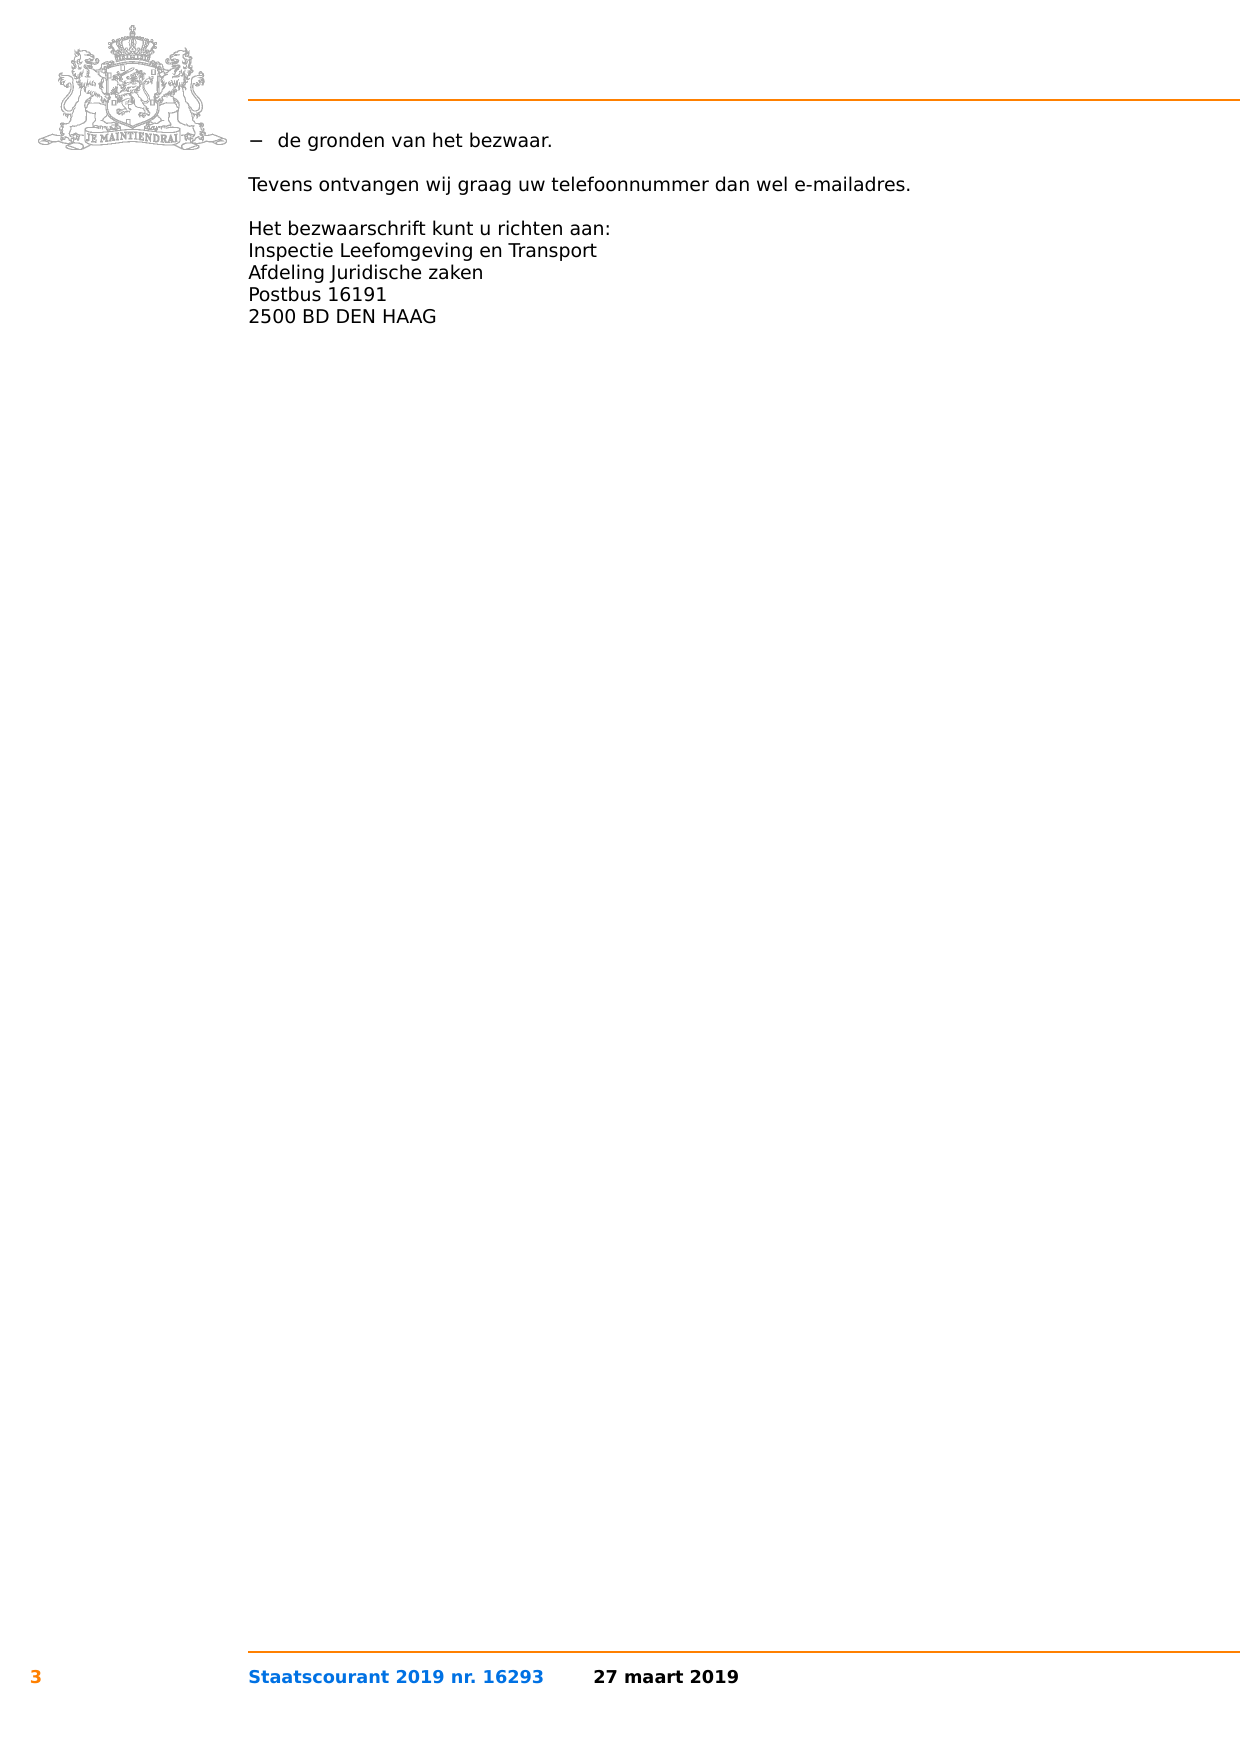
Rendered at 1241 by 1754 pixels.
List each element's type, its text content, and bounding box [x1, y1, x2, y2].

text Postbus 16191 [248, 283, 1163, 306]
text − de gronden van het bezwaar. [248, 130, 1163, 152]
picture [38, 25, 227, 150]
text Inspectie Leefomgeving en Transport [248, 239, 1163, 262]
text 2500 BD DEN HAAG [248, 306, 1163, 327]
text Afdeling Juridische zaken [248, 262, 1163, 283]
text Het bezwaarschrift kunt u richten aan: [248, 218, 1163, 239]
text Tevens ontvangen wij graag uw telefoonnummer dan wel e-mailadres. [248, 174, 1163, 196]
